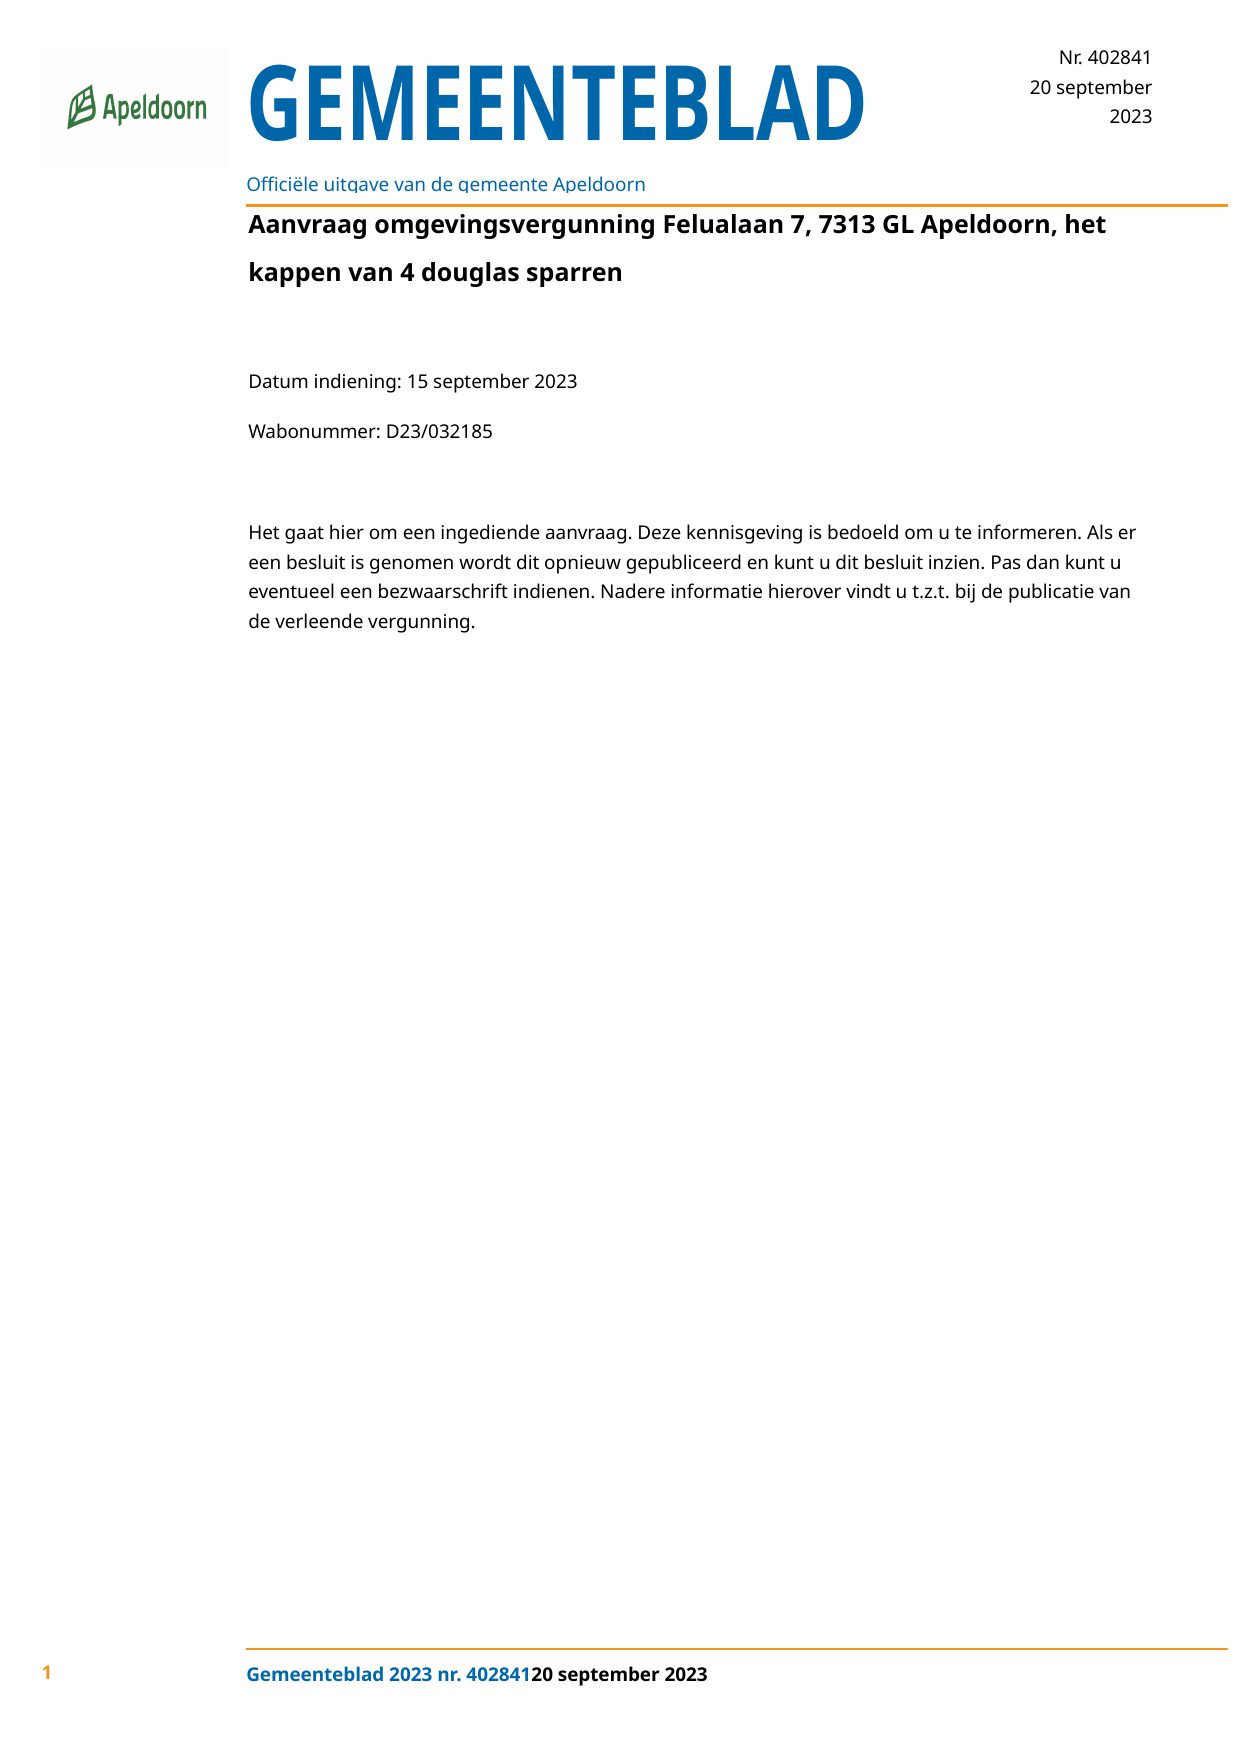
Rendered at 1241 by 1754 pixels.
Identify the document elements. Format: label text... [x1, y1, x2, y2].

text Aanvraag omgevingsvergunning Felualaan 7, 7313 GL Apeldoorn, het kappen van 4 douglas sparren [248, 207, 1152, 288]
text Wabonummer: D23/032185 [248, 419, 1152, 444]
text Datum indiening: 15 september 2023 [248, 368, 1152, 394]
picture [41, 47, 231, 172]
text Het gaat hier om een ingediende aanvraag. Deze kennisgeving is bedoeld om u te informeren. Als er een besluit is genomen wordt dit opnieuw gepubliceerd en kunt u dit besluit inzien. Pas dan kunt u eventueel een bezwaarschrift indienen. Nadere informatie hierover vindt u t.z.t. bij de publicatie van de verleende vergunning. [248, 519, 1152, 634]
